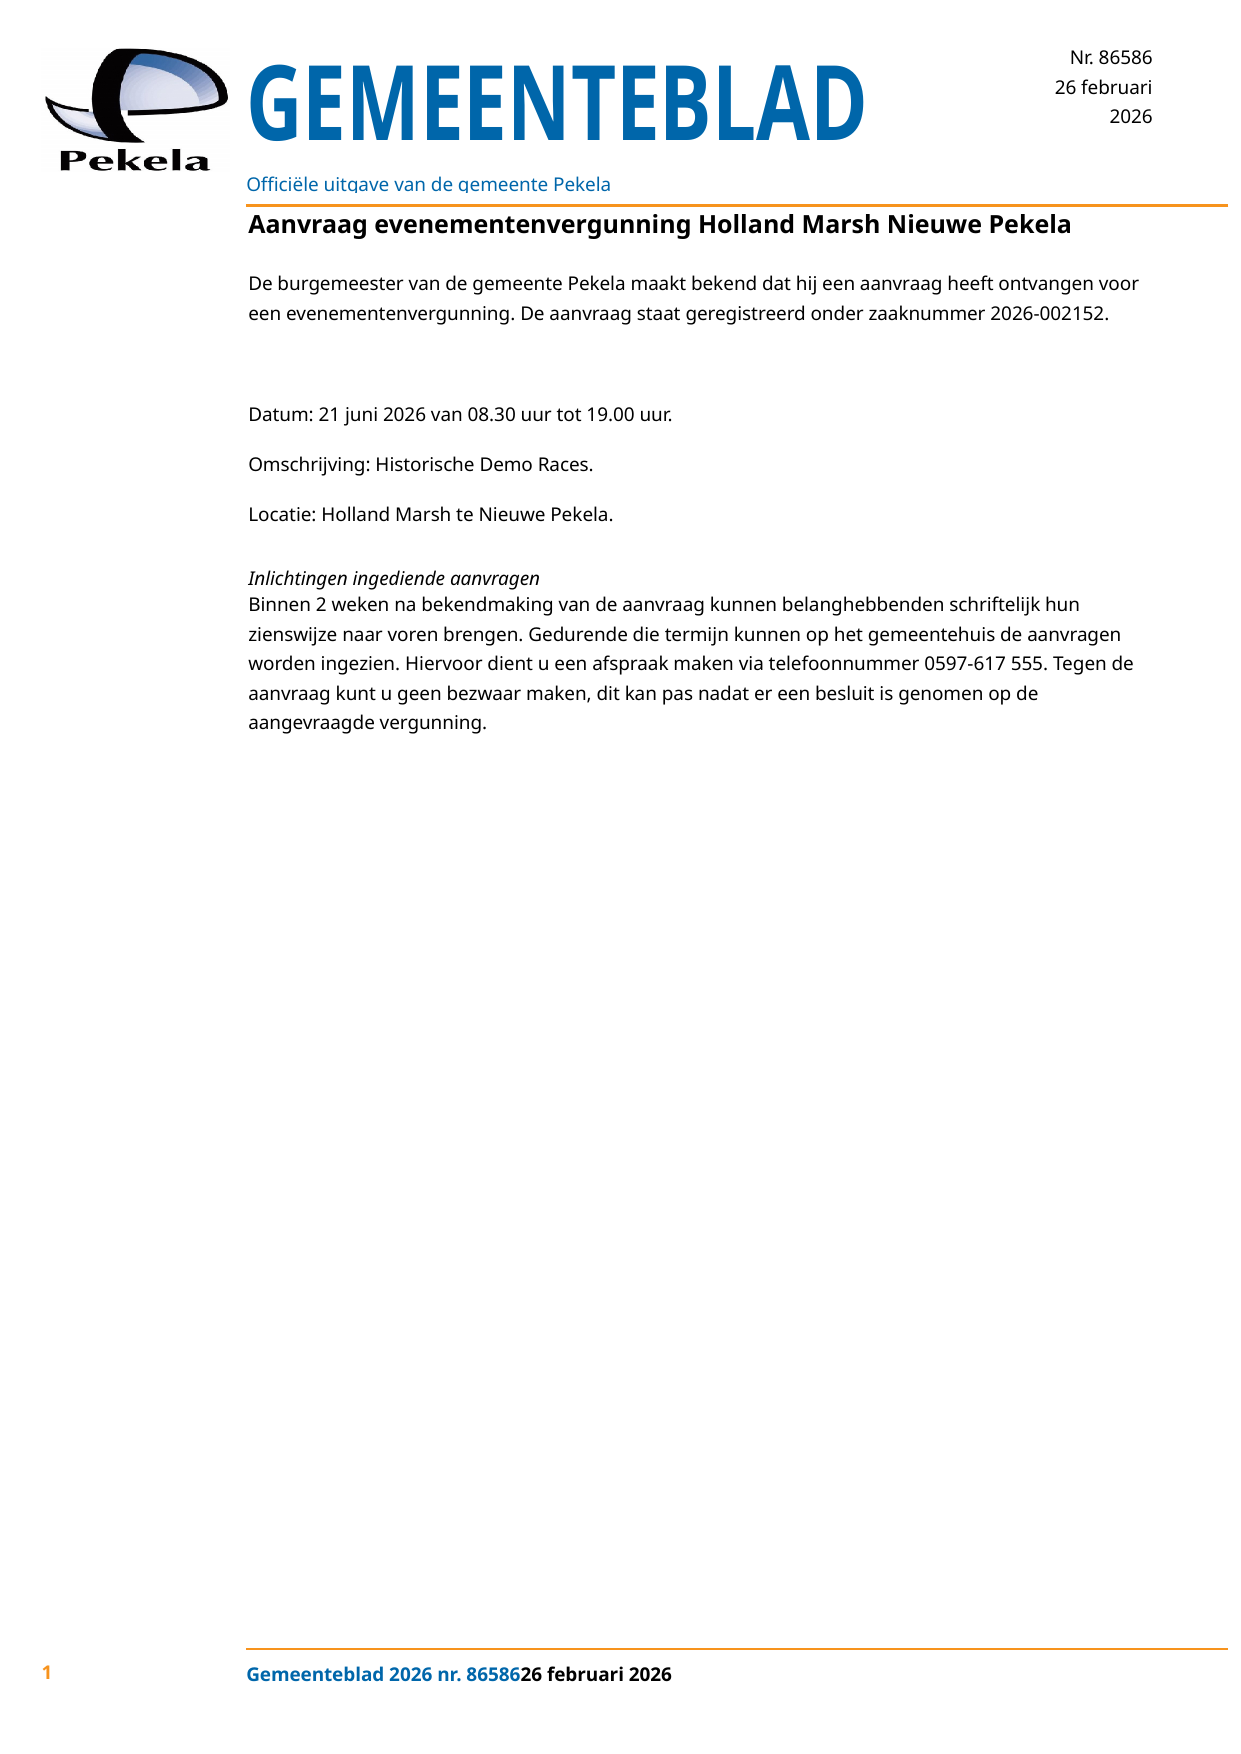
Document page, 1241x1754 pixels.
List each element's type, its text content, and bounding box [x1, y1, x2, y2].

text Binnen 2 weken na bekendmaking van de aanvraag kunnen belanghebbenden schriftelijk hun zienswijze naar voren brengen. Gedurende die termijn kunnen op het gemeentehuis de aanvragen worden ingezien. Hiervoor dient u een afspraak maken via telefoonnummer 0597-617 555. Tegen de aanvraag kunt u geen bezwaar maken, dit kan pas nadat er een besluit is genomen op de aangevraagde vergunning. [248, 591, 1152, 735]
text De burgemeester van de gemeente Pekela maakt bekend dat hij een aanvraag heeft ontvangen voor een evenementenvergunning. De aanvraag staat geregistreerd onder zaaknummer 2026-002152. [248, 270, 1152, 326]
text Omschrijving: Historische Demo Races. [248, 451, 1152, 477]
text Inlichtingen ingediende aanvragen [248, 566, 1152, 591]
text Locatie: Holland Marsh te Nieuwe Pekela. [248, 502, 1152, 527]
picture [41, 47, 231, 172]
text Aanvraag evenementenvergunning Holland Marsh Nieuwe Pekela [248, 207, 1152, 241]
text Datum: 21 juni 2026 van 08.30 uur tot 19.00 uur. [248, 401, 1152, 426]
